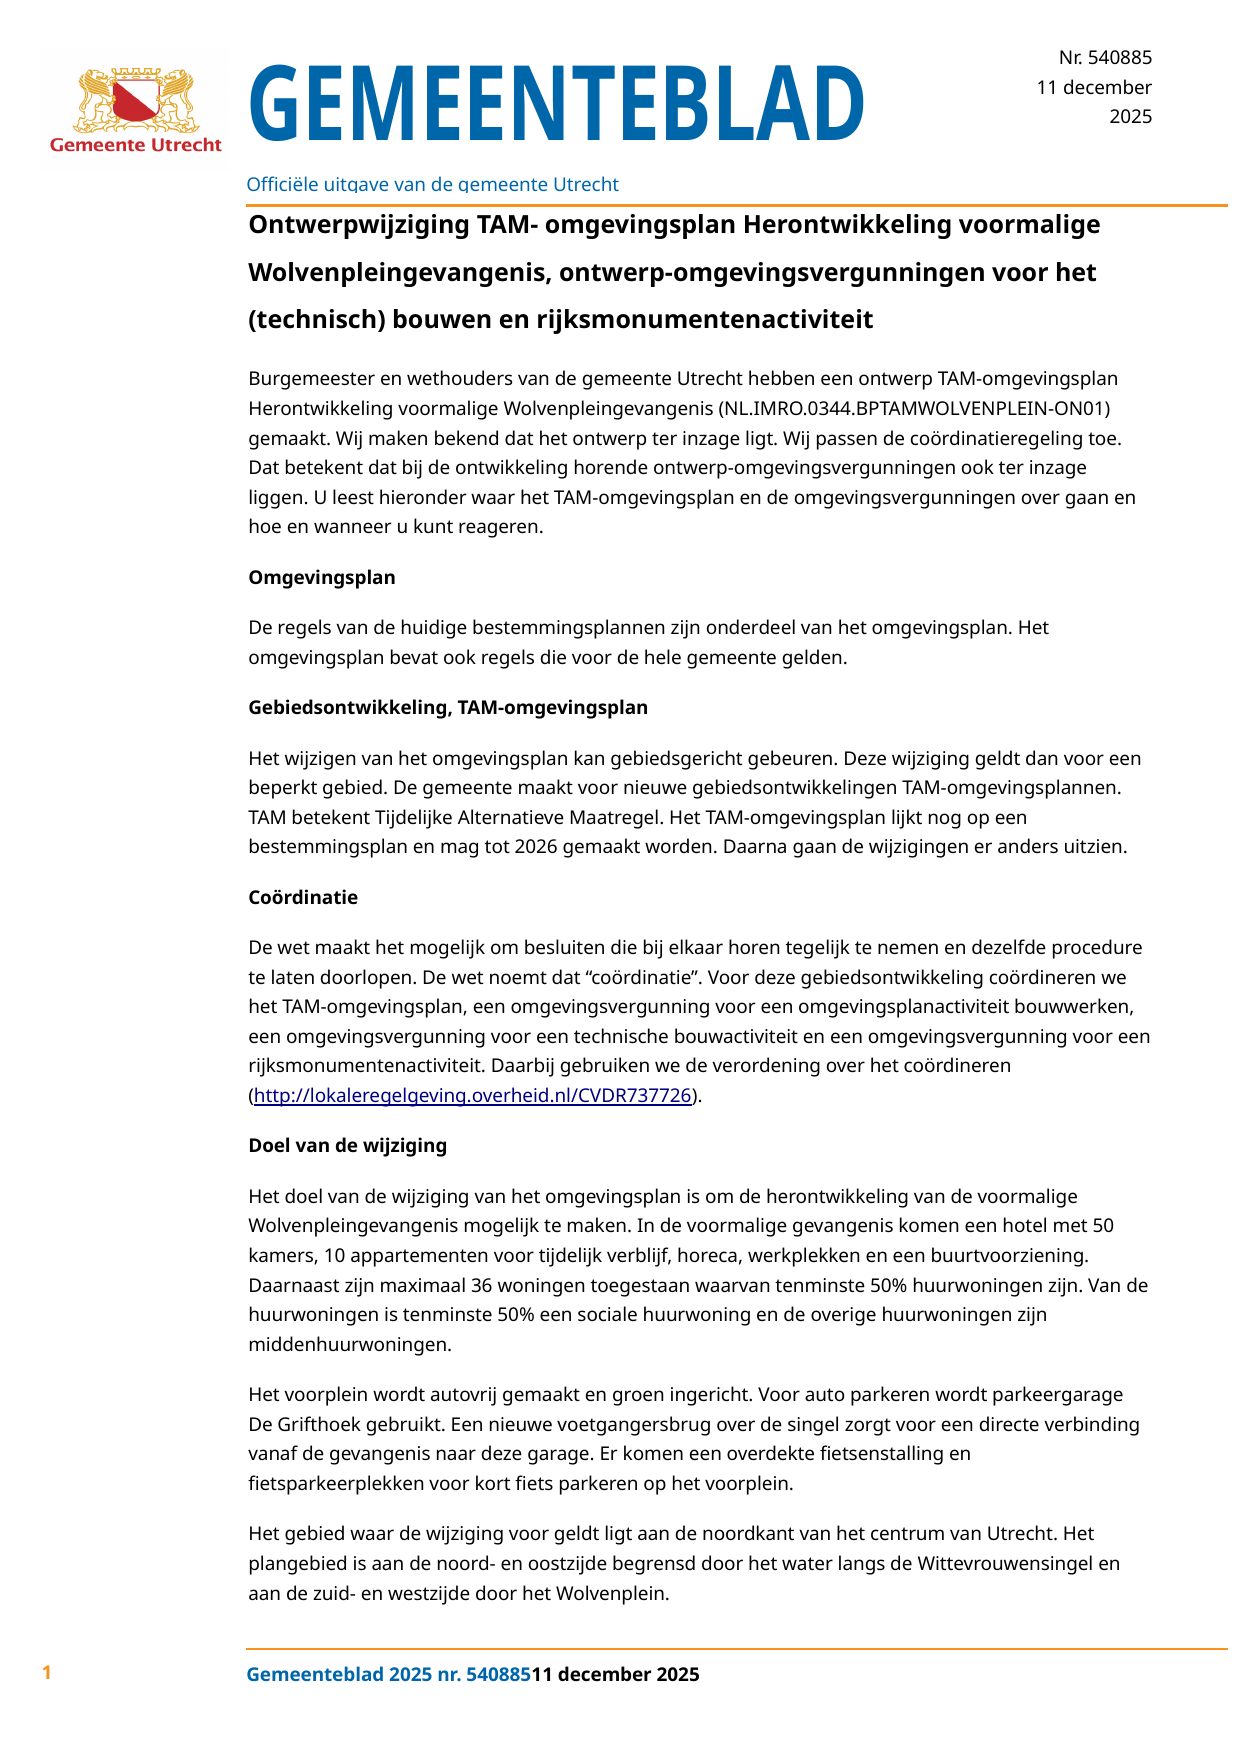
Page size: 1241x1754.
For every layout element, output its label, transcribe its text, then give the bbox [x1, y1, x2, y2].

text De wet maakt het mogelijk om besluiten die bij elkaar horen tegelijk te nemen en dezelfde procedure te laten doorlopen. De wet noemt dat “coördinatie”. Voor deze gebiedsontwikkeling coördineren we het TAM-omgevingsplan, een omgevingsvergunning voor een omgevingsplanactiviteit bouwwerken, een omgevingsvergunning voor een technische bouwactiviteit en een omgevingsvergunning voor een rijksmonumentenactiviteit. Daarbij gebruiken we de verordening over het coördineren (http://lokaleregelgeving.overheid.nl/CVDR737726). [248, 934, 1152, 1108]
text Het wijzigen van het omgevingsplan kan gebiedsgericht gebeuren. Deze wijziging geldt dan voor een beperkt gebied. De gemeente maakt voor nieuwe gebiedsontwikkelingen TAM-omgevingsplannen. TAM betekent Tijdelijke Alternatieve Maatregel. Het TAM-omgevingsplan lijkt nog op een bestemmingsplan en mag tot 2026 gemaakt worden. Daarna gaan de wijzigingen er anders uitzien. [248, 745, 1152, 859]
text Doel van de wijziging [248, 1133, 1152, 1158]
text Burgemeester en wethouders van de gemeente Utrecht hebben een ontwerp TAM-omgevingsplan Herontwikkeling voormalige Wolvenpleingevangenis (NL.IMRO.0344.BPTAMWOLVENPLEIN-ON01) gemaakt. Wij maken bekend dat het ontwerp ter inzage ligt. Wij passen de coördinatieregeling toe. Dat betekent dat bij de ontwikkeling horende ontwerp-omgevingsvergunningen ook ter inzage liggen. U leest hieronder waar het TAM-omgevingsplan en de omgevingsvergunningen over gaan en hoe en wanneer u kunt reageren. [248, 366, 1152, 539]
text De regels van de huidige bestemmingsplannen zijn onderdeel van het omgevingsplan. Het omgevingsplan bevat ook regels die voor de hele gemeente gelden. [248, 614, 1152, 669]
text Coördinatie [248, 884, 1152, 909]
text Het voorplein wordt autovrij gemaakt en groen ingericht. Voor auto parkeren wordt parkeergarage De Grifthoek gebruikt. Een nieuwe voetgangersbrug over de singel zorgt voor een directe verbinding vanaf de gevangenis naar deze garage. Er komen een overdekte fietsenstalling en fietsparkeerplekken voor kort fiets parkeren op het voorplein. [248, 1381, 1152, 1496]
picture [41, 47, 231, 172]
text Omgevingsplan [248, 564, 1152, 589]
text Het gebied waar de wijziging voor geldt ligt aan de noordkant van het centrum van Utrecht. Het plangebied is aan de noord- en oostzijde begrensd door het water langs de Wittevrouwensingel en aan de zuid- en westzijde door het Wolvenplein. [248, 1521, 1152, 1605]
text Gebiedsontwikkeling, TAM-omgevingsplan [248, 694, 1152, 720]
text Het doel van de wijziging van het omgevingsplan is om de herontwikkeling van de voormalige Wolvenpleingevangenis mogelijk te maken. In de voormalige gevangenis komen een hotel met 50 kamers, 10 appartementen voor tijdelijk verblijf, horeca, werkplekken en een buurtvoorziening. Daarnaast zijn maximaal 36 woningen toegestaan waarvan tenminste 50% huurwoningen zijn. Van de huurwoningen is tenminste 50% een sociale huurwoning en de overige huurwoningen zijn middenhuurwoningen. [248, 1183, 1152, 1357]
text Ontwerpwijziging TAM- omgevingsplan Herontwikkeling voormalige Wolvenpleingevangenis, ontwerp-omgevingsvergunningen voor het (technisch) bouwen en rijksmonumentenactiviteit [248, 207, 1152, 336]
